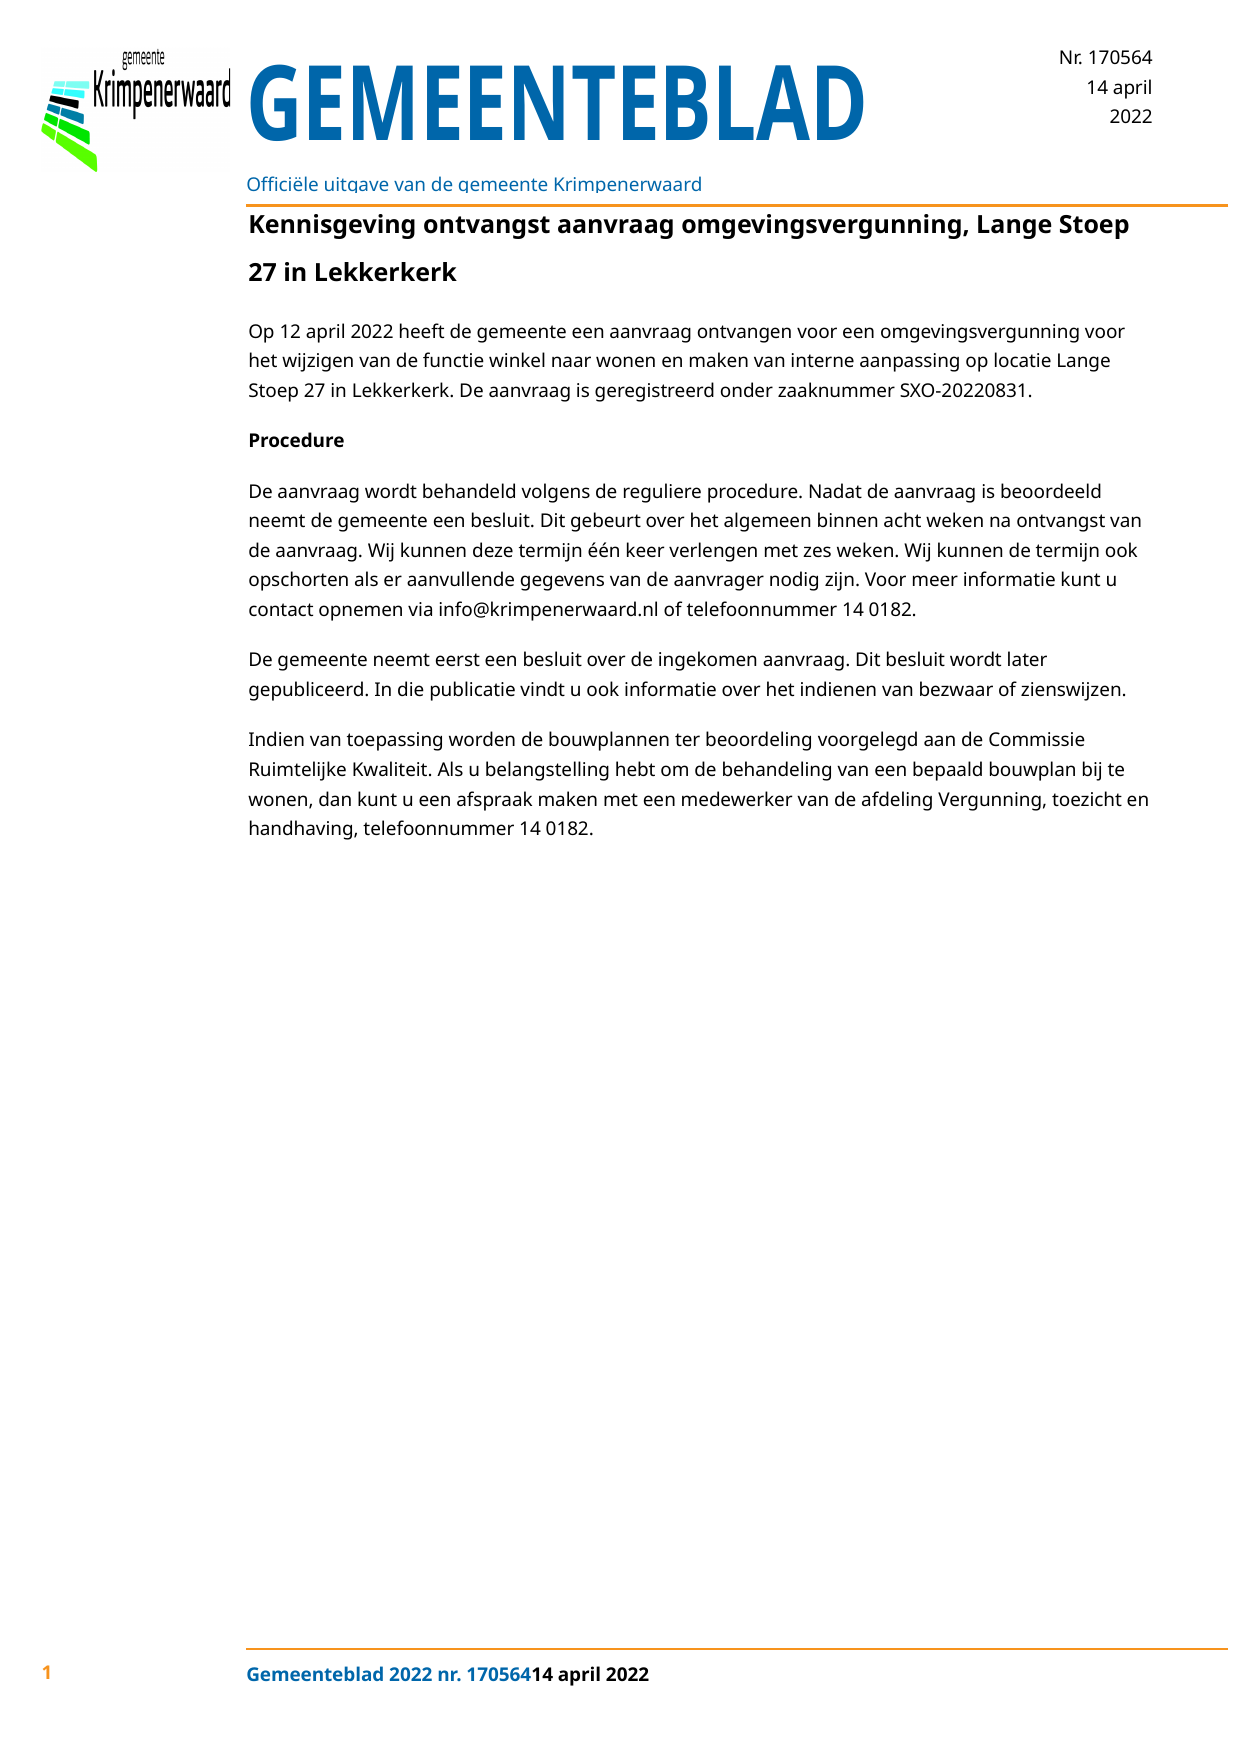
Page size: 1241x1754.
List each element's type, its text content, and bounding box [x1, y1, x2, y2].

text Procedure [248, 427, 1152, 453]
text De aanvraag wordt behandeld volgens de reguliere procedure. Nadat de aanvraag is beoordeeld neemt de gemeente een besluit. Dit gebeurt over het algemeen binnen acht weken na ontvangst van de aanvraag. Wij kunnen deze termijn één keer verlengen met zes weken. Wij kunnen de termijn ook opschorten als er aanvullende gegevens van de aanvrager nodig zijn. Voor meer informatie kunt u contact opnemen via info@krimpenerwaard.nl of telefoonnummer 14 0182. [248, 478, 1152, 622]
text Op 12 april 2022 heeft de gemeente een aanvraag ontvangen voor een omgevingsvergunning voor het wijzigen van de functie winkel naar wonen en maken van interne aanpassing op locatie Lange Stoep 27 in Lekkerkerk. De aanvraag is geregistreerd onder zaaknummer SXO-20220831. [248, 318, 1152, 403]
picture [41, 47, 231, 172]
text Kennisgeving ontvangst aanvraag omgevingsvergunning, Lange Stoep 27 in Lekkerkerk [248, 207, 1152, 288]
text Indien van toepassing worden de bouwplannen ter beoordeling voorgelegd aan de Commissie Ruimtelijke Kwaliteit. Als u belangstelling hebt om de behandeling van een bepaald bouwplan bij te wonen, dan kunt u een afspraak maken met een medewerker van de afdeling Vergunning, toezicht en handhaving, telefoonnummer 14 0182. [248, 727, 1152, 841]
text De gemeente neemt eerst een besluit over de ingekomen aanvraag. Dit besluit wordt later gepubliceerd. In die publicatie vindt u ook informatie over het indienen van bezwaar of zienswijzen. [248, 647, 1152, 702]
